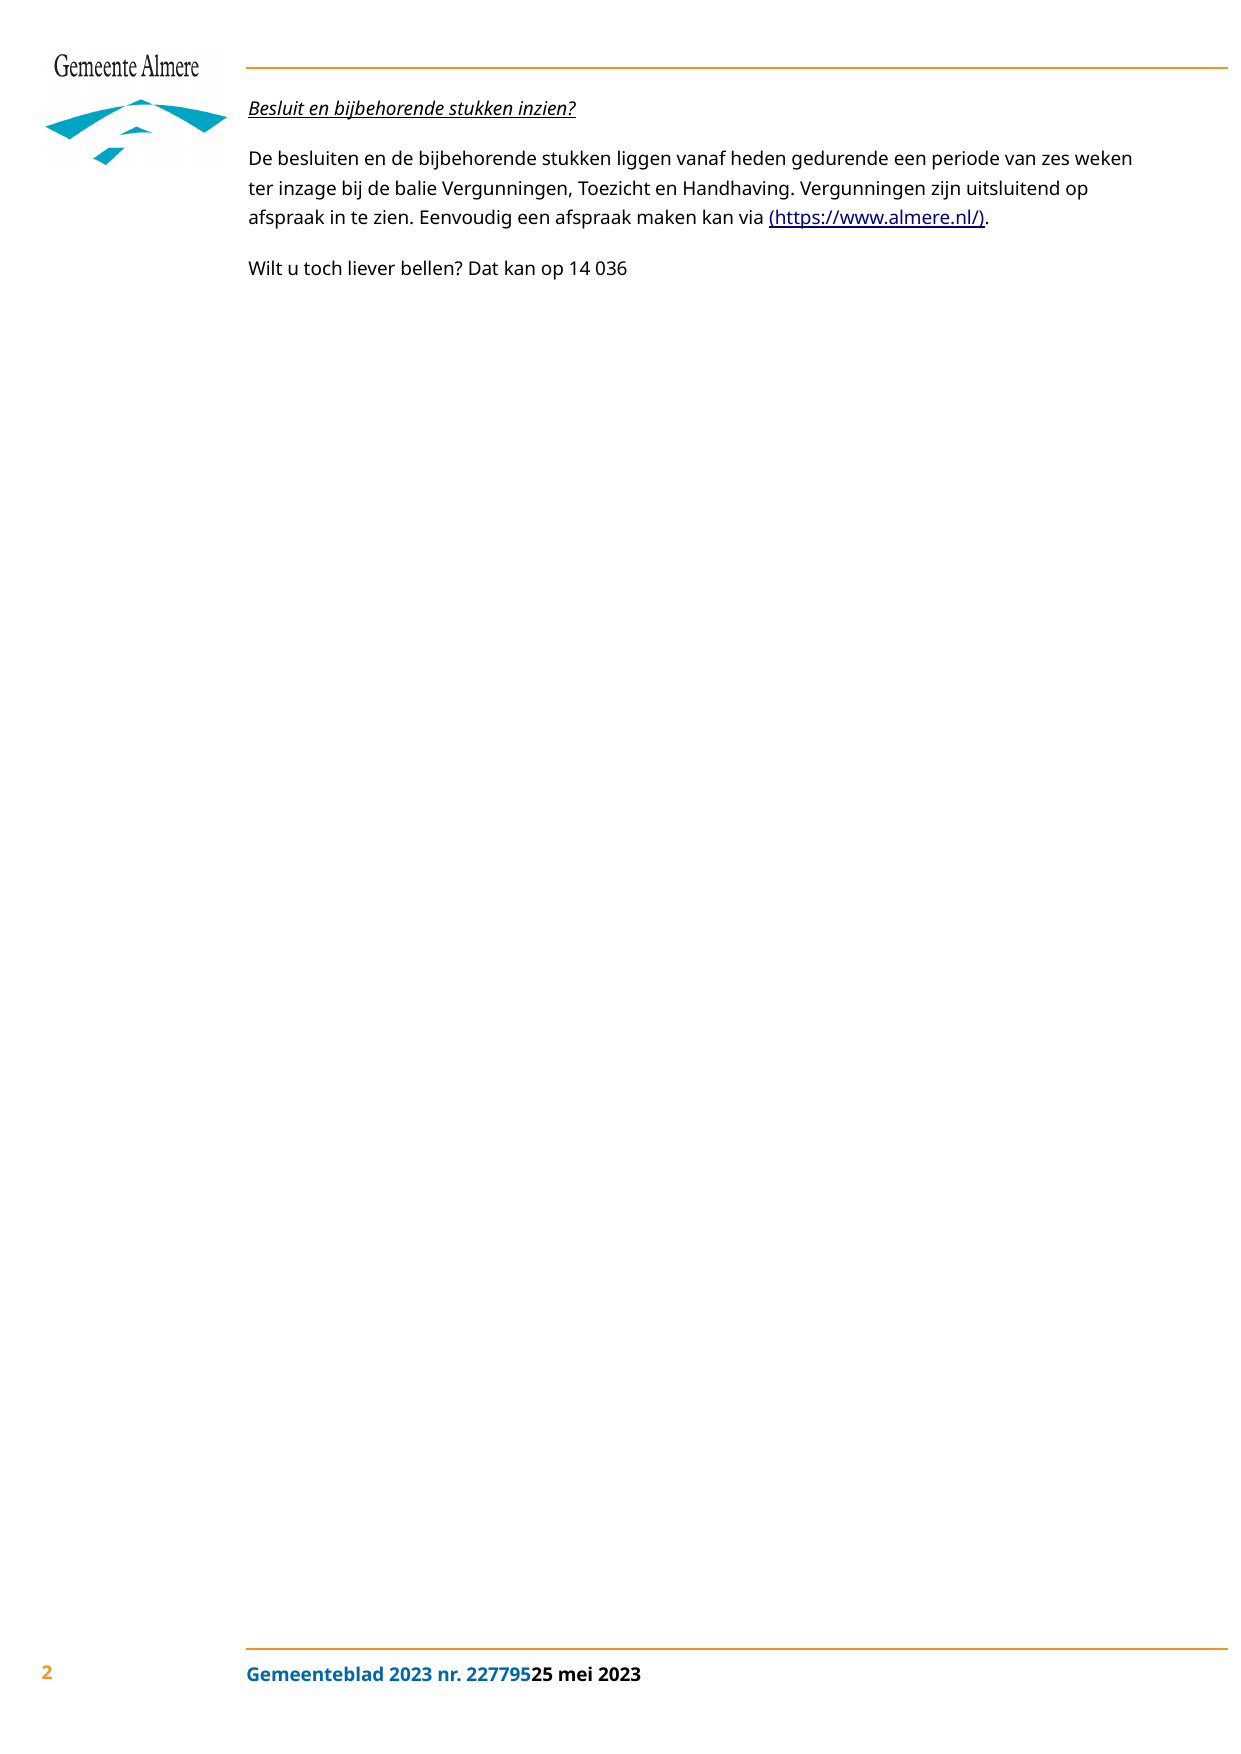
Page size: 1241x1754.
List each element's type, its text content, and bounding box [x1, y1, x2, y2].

picture [41, 47, 231, 172]
text De besluiten en de bijbehorende stukken liggen vanaf heden gedurende een periode van zes weken ter inzage bij de balie Vergunningen, Toezicht en Handhaving. Vergunningen zijn uitsluitend op afspraak in te zien. Eenvoudig een afspraak maken kan via (https://www.almere.nl/). [248, 145, 1152, 230]
text Wilt u toch liever bellen? Dat kan op 14 036 [248, 255, 1152, 281]
text Besluit en bijbehorende stukken inzien? [248, 95, 1152, 121]
